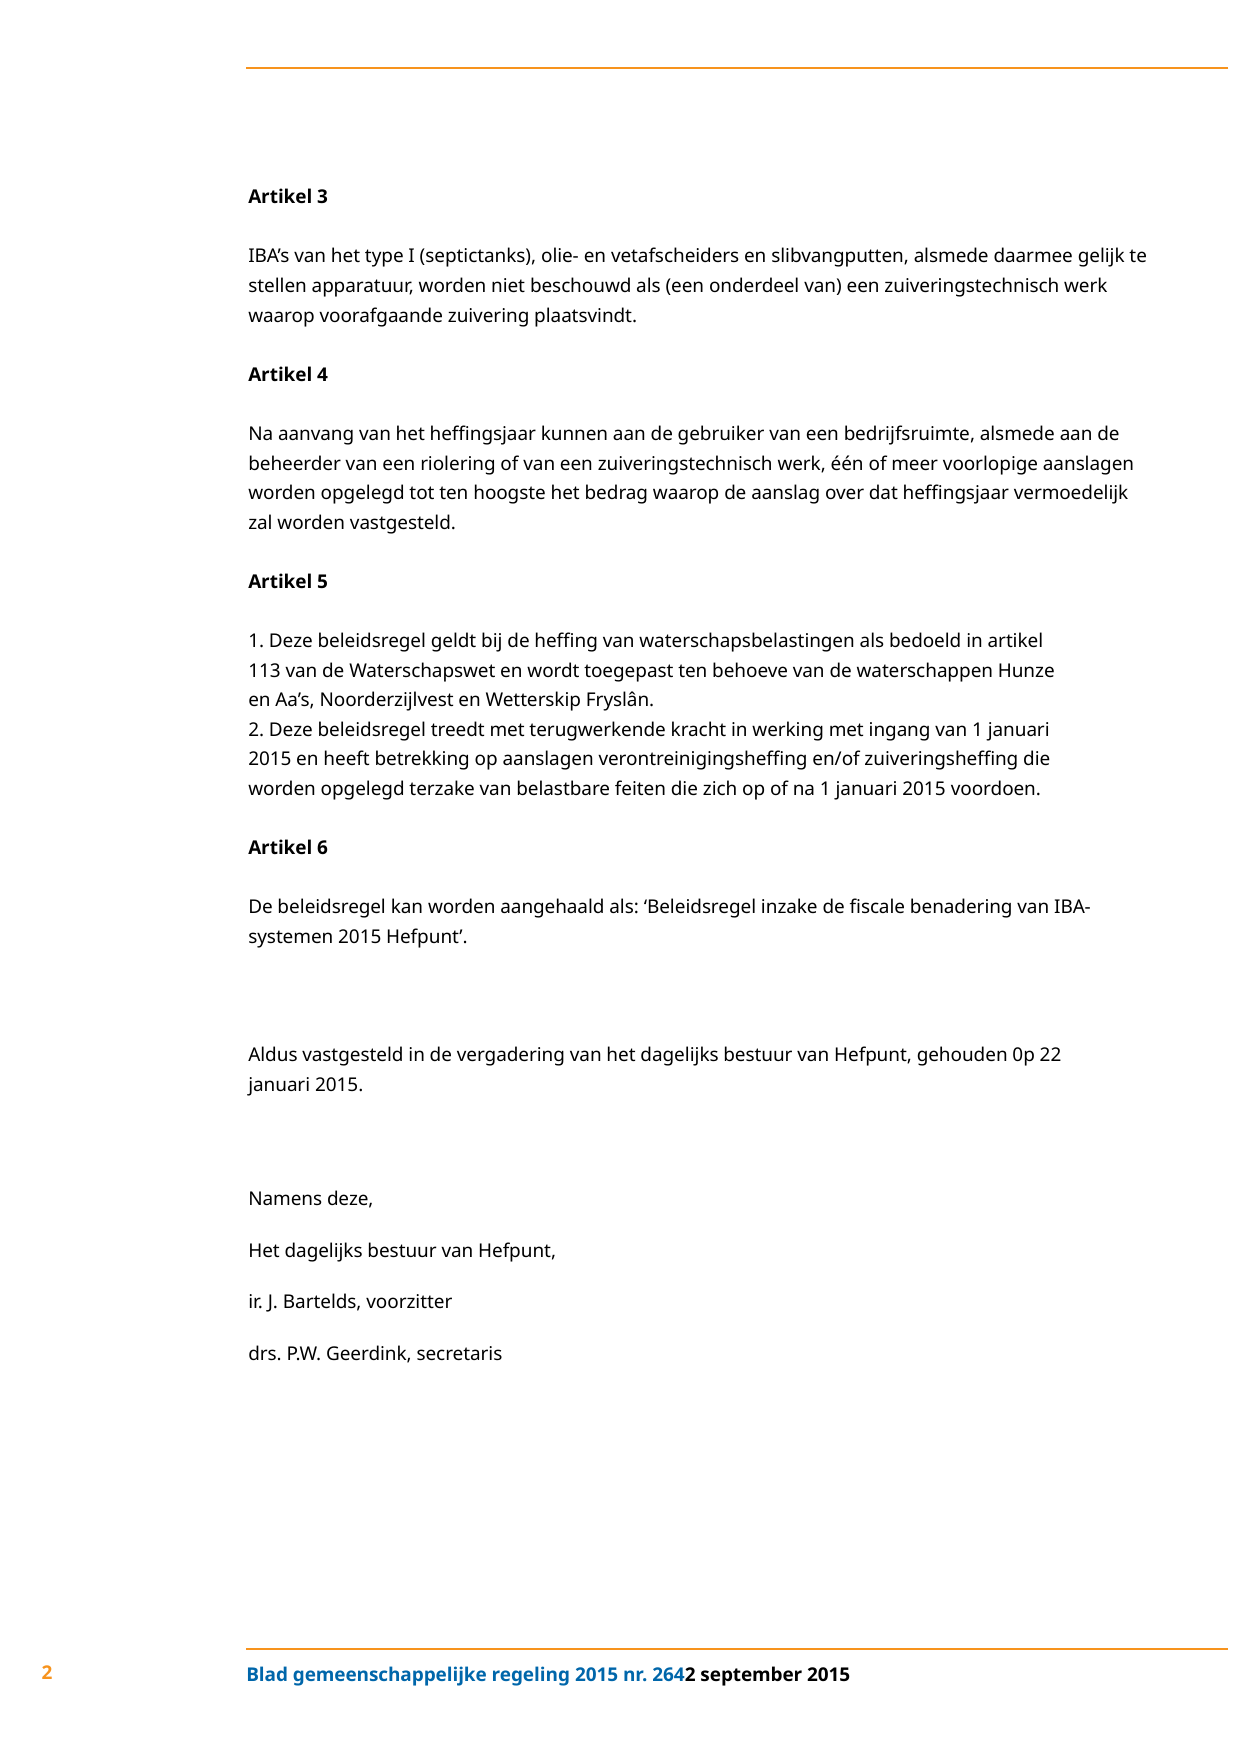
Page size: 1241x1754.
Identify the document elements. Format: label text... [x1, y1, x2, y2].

text 1. Deze beleidsregel geldt bij de heffing van waterschapsbelastingen als bedoeld in artikel [248, 627, 1152, 653]
text Namens deze, [248, 1186, 1152, 1211]
text Artikel 4 [248, 361, 1152, 387]
text Artikel 5 [248, 568, 1152, 594]
picture [41, 47, 231, 172]
text worden opgelegd terzake van belastbare feiten die zich op of na 1 januari 2015 voordoen. [248, 775, 1152, 801]
text 113 van de Waterschapswet en wordt toegepast ten behoeve van de waterschappen Hunze [248, 657, 1152, 683]
text 2. Deze beleidsregel treedt met terugwerkende kracht in werking met ingang van 1 januari [248, 716, 1152, 742]
text en Aa’s, Noorderzijlvest en Wetterskip Fryslân. [248, 686, 1152, 712]
text IBA’s van het type I (septictanks), olie- en vetafscheiders en slibvangputten, alsmede daarmee gelijk te stellen apparatuur, worden niet beschouwd als (een onderdeel van) een zuiveringstechnisch werk waarop voorafgaande zuivering plaatsvindt. [248, 243, 1152, 328]
text Het dagelijks bestuur van Hefpunt, [248, 1237, 1152, 1263]
text Aldus vastgesteld in de vergadering van het dagelijks bestuur van Hefpunt, gehouden 0p 22 [248, 1041, 1152, 1067]
text Na aanvang van het heffingsjaar kunnen aan de gebruiker van een bedrijfsruimte, alsmede aan de beheerder van een riolering of van een zuiveringstechnisch werk, één of meer voorlopige aanslagen worden opgelegd tot ten hoogste het bedrag waarop de aanslag over dat heffingsjaar vermoedelijk zal worden vastgesteld. [248, 420, 1152, 535]
text ir. J. Bartelds, voorzitter [248, 1288, 1152, 1314]
text 2015 en heeft betrekking op aanslagen verontreinigingsheffing en/of zuiveringsheffing die [248, 746, 1152, 771]
text drs. P.W. Geerdink, secretaris [248, 1340, 1152, 1366]
text Artikel 6 [248, 834, 1152, 860]
text De beleidsregel kan worden aangehaald als: ‘Beleidsregel inzake de fiscale benadering van IBA-systemen 2015 Hefpunt’. [248, 893, 1152, 949]
text Artikel 3 [248, 183, 1152, 209]
text januari 2015. [248, 1071, 1152, 1097]
